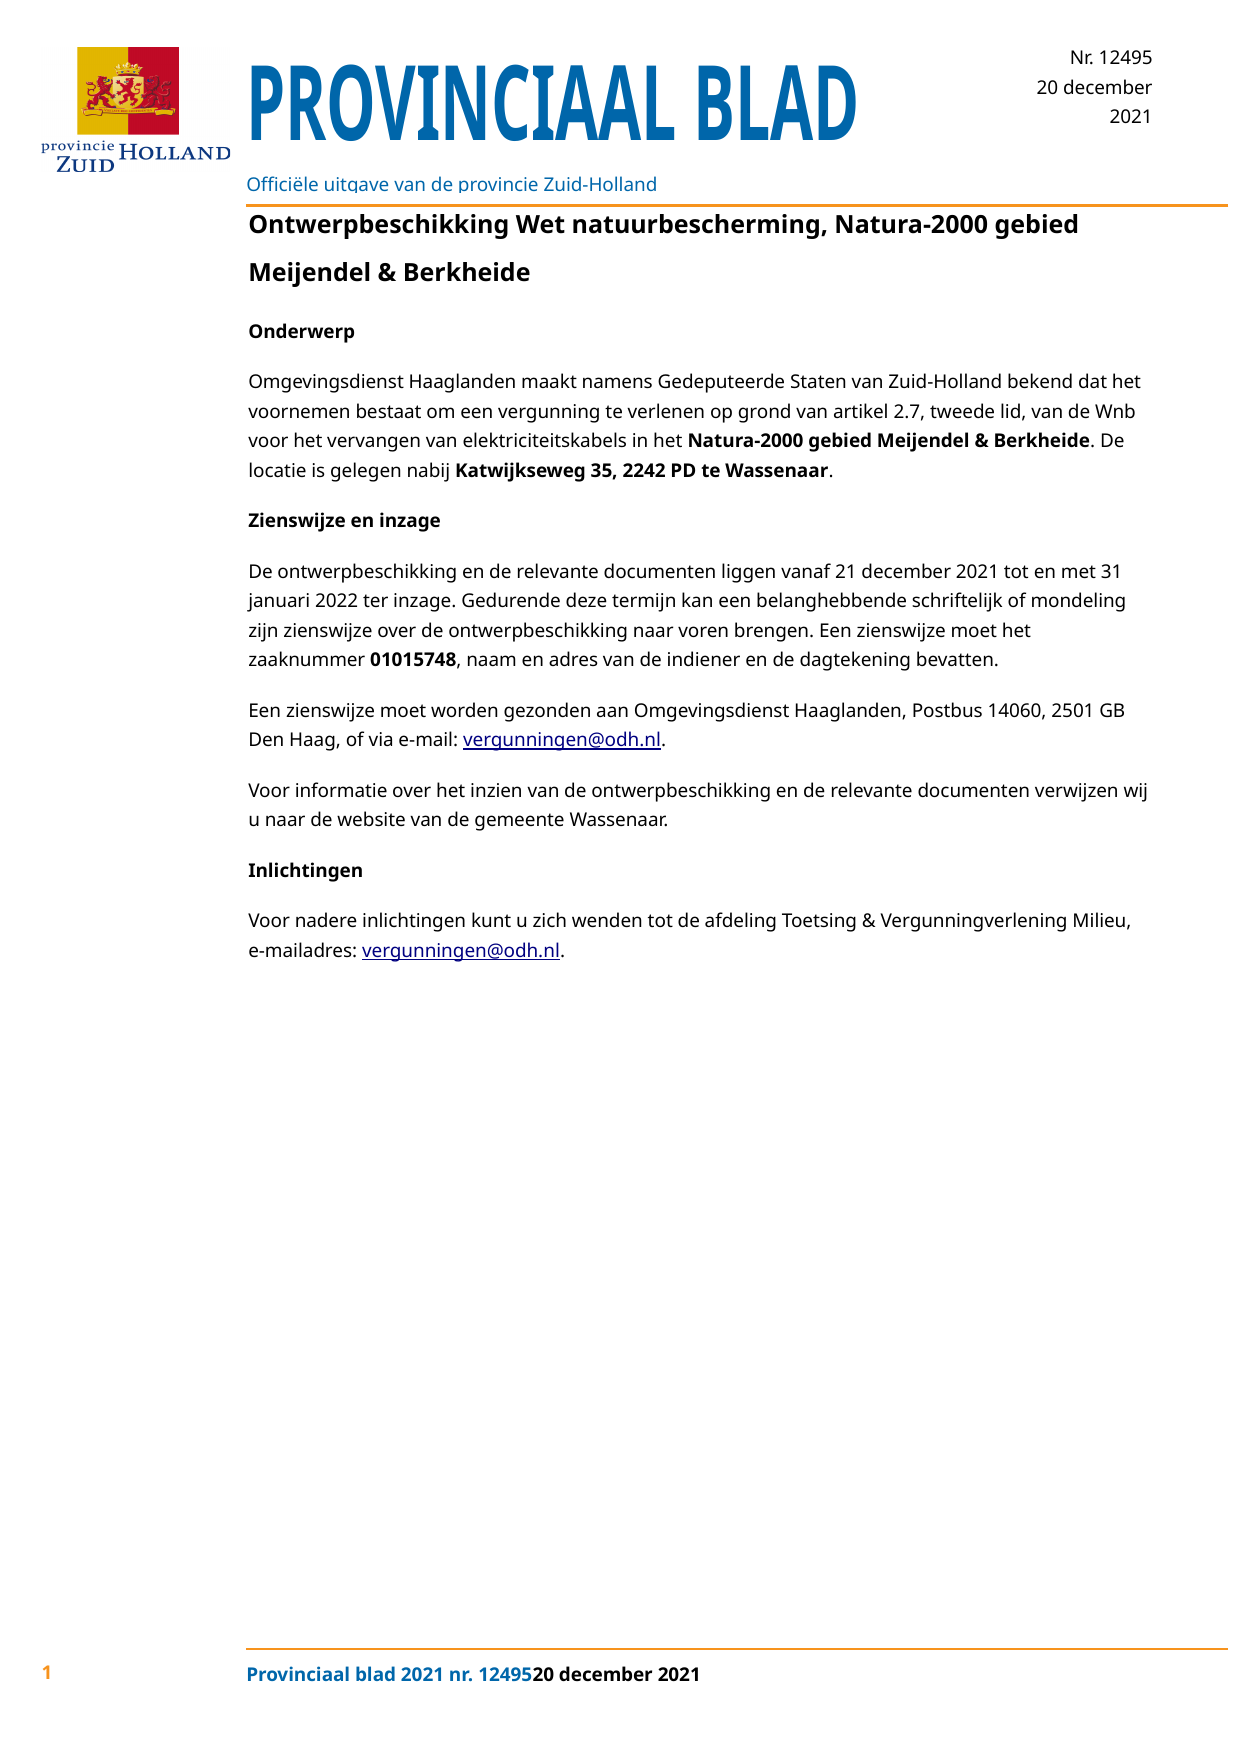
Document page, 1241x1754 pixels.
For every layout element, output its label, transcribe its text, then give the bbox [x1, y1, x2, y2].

text Onderwerp [248, 318, 1152, 344]
text Inlichtingen [248, 857, 1152, 883]
text Zienswijze en inzage [248, 507, 1152, 533]
text Een zienswijze moet worden gezonden aan Omgevingsdienst Haaglanden, Postbus 14060, 2501 GB Den Haag, of via e-mail: vergunningen@odh.nl. [248, 697, 1152, 752]
text Omgevingsdienst Haaglanden maakt namens Gedeputeerde Staten van Zuid-Holland bekend dat het voornemen bestaat om een vergunning te verlenen op grond van artikel 2.7, tweede lid, van de Wnb voor het vervangen van elektriciteitskabels in het Natura-2000 gebied Meijendel & Berkheide. De locatie is gelegen nabij Katwijkseweg 35, 2242 PD te Wassenaar. [248, 368, 1152, 483]
text Voor informatie over het inzien van de ontwerpbeschikking en de relevante documenten verwijzen wij u naar de website van de gemeente Wassenaar. [248, 777, 1152, 832]
text Ontwerpbeschikking Wet natuurbescherming, Natura-2000 gebied Meijendel & Berkheide [248, 207, 1152, 288]
text Voor nadere inlichtingen kunt u zich wenden tot de afdeling Toetsing & Vergunningverlening Milieu, e-mailadres: vergunningen@odh.nl. [248, 907, 1152, 963]
text De ontwerpbeschikking en de relevante documenten liggen vanaf 21 december 2021 tot en met 31 januari 2022 ter inzage. Gedurende deze termijn kan een belanghebbende schriftelijk of mondeling zijn zienswijze over de ontwerpbeschikking naar voren brengen. Een zienswijze moet het zaaknummer 01015748, naam en adres van de indiener en de dagtekening bevatten. [248, 558, 1152, 672]
picture [41, 47, 231, 172]
